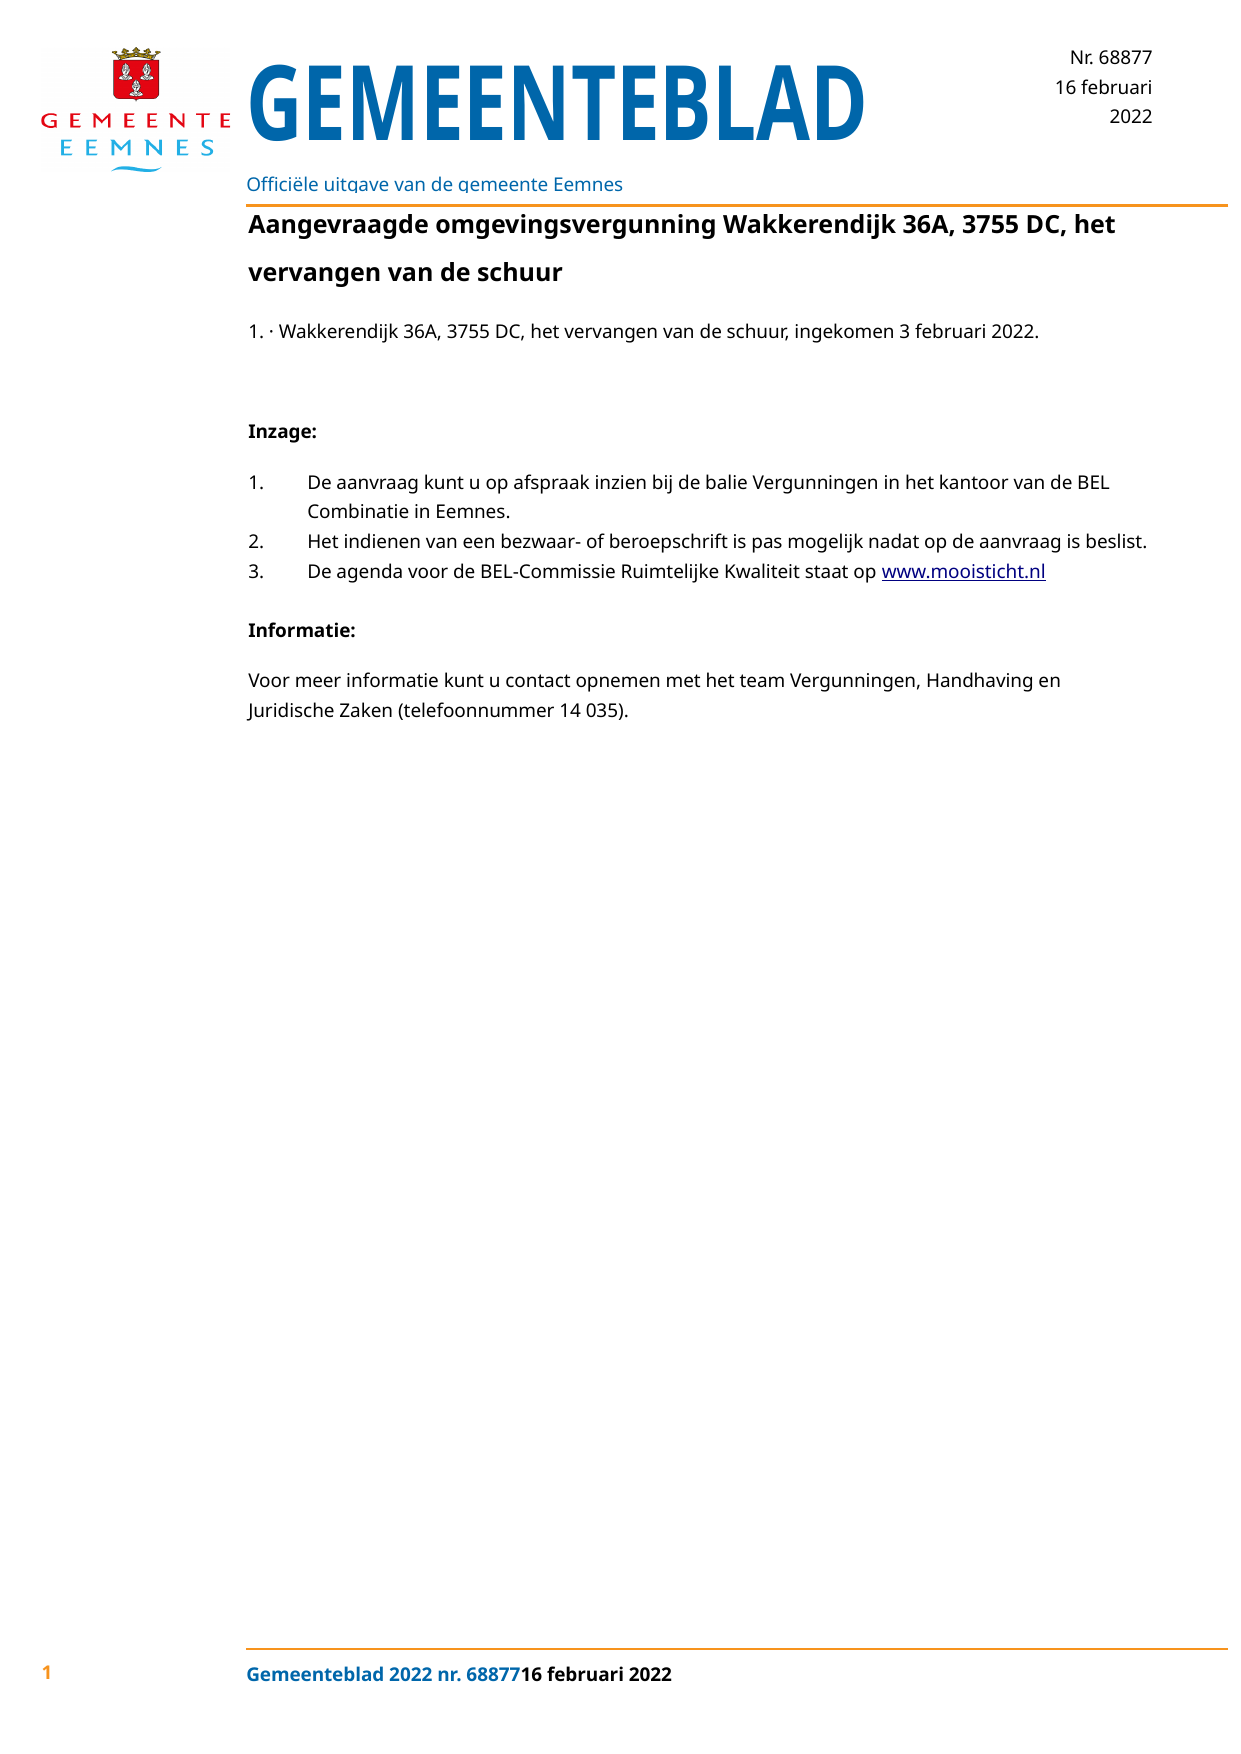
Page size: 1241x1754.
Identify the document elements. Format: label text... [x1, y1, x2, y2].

list De agenda voor de BEL-Commissie Ruimtelijke Kwaliteit staat op www.mooisticht.nl [248, 558, 1152, 584]
text Inzage: [248, 419, 1152, 444]
list Het indienen van een bezwaar- of beroepschrift is pas mogelijk nadat op de aanvraag is beslist. [248, 528, 1152, 554]
picture [41, 47, 231, 172]
text 1. · Wakkerendijk 36A, 3755 DC, het vervangen van de schuur, ingekomen 3 februari 2022. [248, 318, 1152, 344]
text Informatie: [248, 617, 1152, 643]
list De aanvraag kunt u op afspraak inzien bij de balie Vergunningen in het kantoor van de BEL Combinatie in Eemnes. [248, 469, 1152, 524]
text Voor meer informatie kunt u contact opnemen met het team Vergunningen, Handhaving en Juridische Zaken (telefoonnummer 14 035). [248, 667, 1152, 723]
text Aangevraagde omgevingsvergunning Wakkerendijk 36A, 3755 DC, het vervangen van de schuur [248, 207, 1152, 288]
